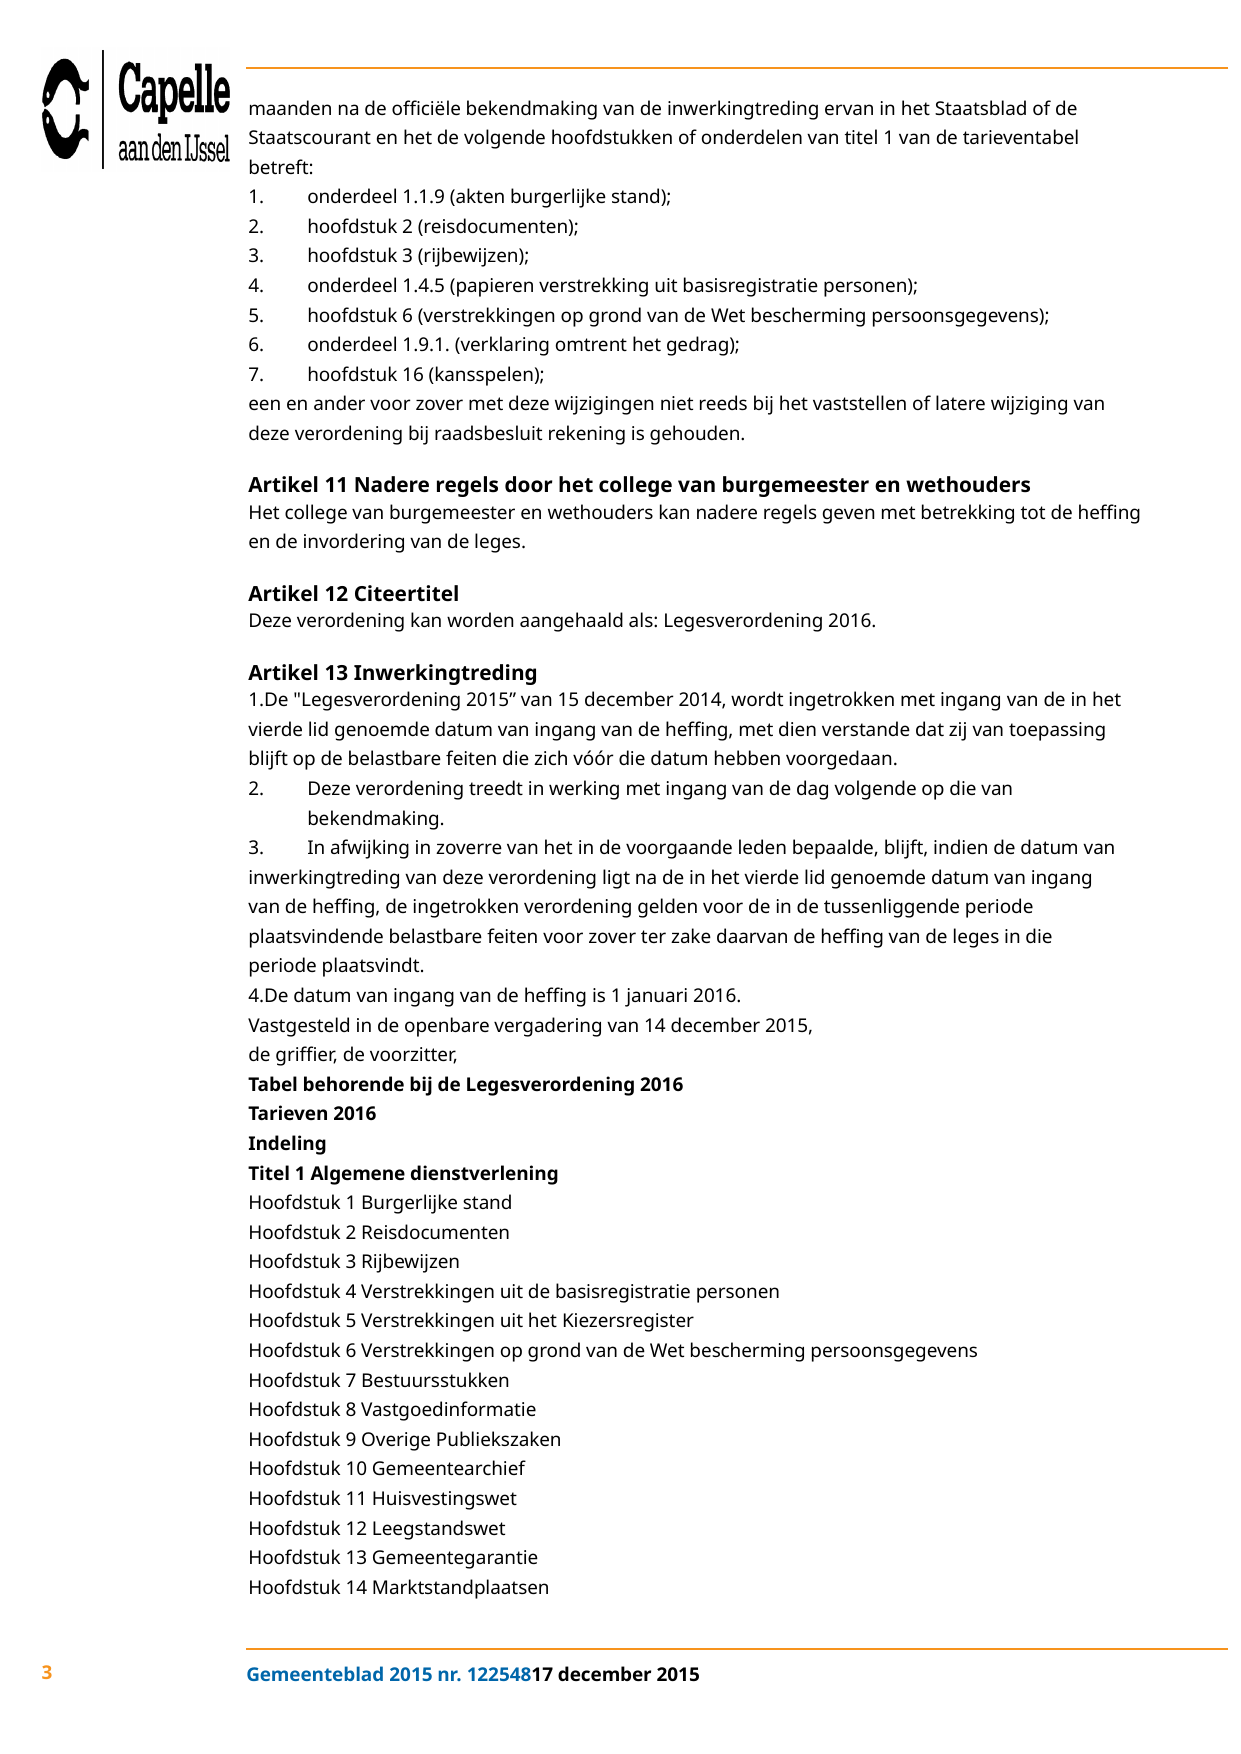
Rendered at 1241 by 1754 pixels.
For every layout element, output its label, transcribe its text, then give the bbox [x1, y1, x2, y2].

text Staatscourant en het de volgende hoofdstukken of onderdelen van titel 1 van de tarieventabel [248, 124, 1152, 150]
list hoofdstuk 16 (kansspelen); [248, 361, 1152, 387]
text 4.De datum van ingang van de heffing is 1 januari 2016. [248, 982, 1152, 1008]
text Hoofdstuk 7 Bestuursstukken [248, 1367, 1152, 1392]
text blijft op de belastbare feiten die zich vóór die datum hebben voorgedaan. [248, 746, 1152, 771]
text Titel 1 Algemene dienstverlening [248, 1160, 1152, 1185]
text Hoofdstuk 1 Burgerlijke stand [248, 1189, 1152, 1215]
text Deze verordening kan worden aangehaald als: Legesverordening 2016. [248, 607, 1152, 633]
text en de invordering van de leges. [248, 529, 1152, 554]
text Hoofdstuk 2 Reisdocumenten [248, 1219, 1152, 1244]
text Hoofdstuk 13 Gemeentegarantie [248, 1544, 1152, 1570]
text Artikel 12 Citeertitel [248, 579, 1152, 607]
list hoofdstuk 3 (rijbewijzen); [248, 243, 1152, 268]
list onderdeel 1.9.1. (verklaring omtrent het gedrag); [248, 331, 1152, 357]
list onderdeel 1.1.9 (akten burgerlijke stand); [248, 183, 1152, 209]
list Deze verordening treedt in werking met ingang van de dag volgende op die van bekendmaking. [248, 775, 1152, 830]
text Hoofdstuk 6 Verstrekkingen op grond van de Wet bescherming persoonsgegevens [248, 1337, 1152, 1363]
list In afwijking in zoverre van het in de voorgaande leden bepaalde, blijft, indien de datum van [248, 834, 1152, 860]
text Hoofdstuk 14 Marktstandplaatsen [248, 1574, 1152, 1599]
list onderdeel 1.4.5 (papieren verstrekking uit basisregistratie personen); [248, 272, 1152, 298]
text vierde lid genoemde datum van ingang van de heffing, met dien verstande dat zij van toepassing [248, 716, 1152, 742]
list hoofdstuk 6 (verstrekkingen op grond van de Wet bescherming persoonsgegevens); [248, 302, 1152, 328]
list hoofdstuk 2 (reisdocumenten); [248, 213, 1152, 239]
text de griffier, de voorzitter, [248, 1041, 1152, 1067]
picture [41, 47, 231, 172]
text betreft: [248, 154, 1152, 180]
text Artikel 13 Inwerkingtreding [248, 658, 1152, 686]
text Hoofdstuk 12 Leegstandswet [248, 1515, 1152, 1540]
text Hoofdstuk 11 Huisvestingswet [248, 1485, 1152, 1511]
text deze verordening bij raadsbesluit rekening is gehouden. [248, 420, 1152, 446]
text Hoofdstuk 3 Rijbewijzen [248, 1248, 1152, 1274]
text periode plaatsvindt. [248, 953, 1152, 978]
text van de heffing, de ingetrokken verordening gelden voor de in de tussenliggende periode [248, 893, 1152, 919]
text Tabel behorende bij de Legesverordening 2016 [248, 1071, 1152, 1097]
text maanden na de officiële bekendmaking van de inwerkingtreding ervan in het Staatsblad of de [248, 95, 1152, 121]
text 1.De "Legesverordening 2015” van 15 december 2014, wordt ingetrokken met ingang van de in het [248, 686, 1152, 712]
text Hoofdstuk 9 Overige Publiekszaken [248, 1426, 1152, 1452]
text Tarieven 2016 [248, 1101, 1152, 1126]
text Hoofdstuk 8 Vastgoedinformatie [248, 1396, 1152, 1422]
text Hoofdstuk 4 Verstrekkingen uit de basisregistratie personen [248, 1278, 1152, 1304]
text inwerkingtreding van deze verordening ligt na de in het vierde lid genoemde datum van ingang [248, 864, 1152, 889]
text Hoofdstuk 5 Verstrekkingen uit het Kiezersregister [248, 1308, 1152, 1333]
text plaatsvindende belastbare feiten voor zover ter zake daarvan de heffing van de leges in die [248, 923, 1152, 949]
text Artikel 11 Nadere regels door het college van burgemeester en wethouders [248, 471, 1152, 499]
text Hoofdstuk 10 Gemeentearchief [248, 1456, 1152, 1481]
text een en ander voor zover met deze wijzigingen niet reeds bij het vaststellen of latere wijziging van [248, 391, 1152, 416]
text Het college van burgemeester en wethouders kan nadere regels geven met betrekking tot de heffing [248, 499, 1152, 525]
text Vastgesteld in de openbare vergadering van 14 december 2015, [248, 1012, 1152, 1037]
text Indeling [248, 1130, 1152, 1156]
